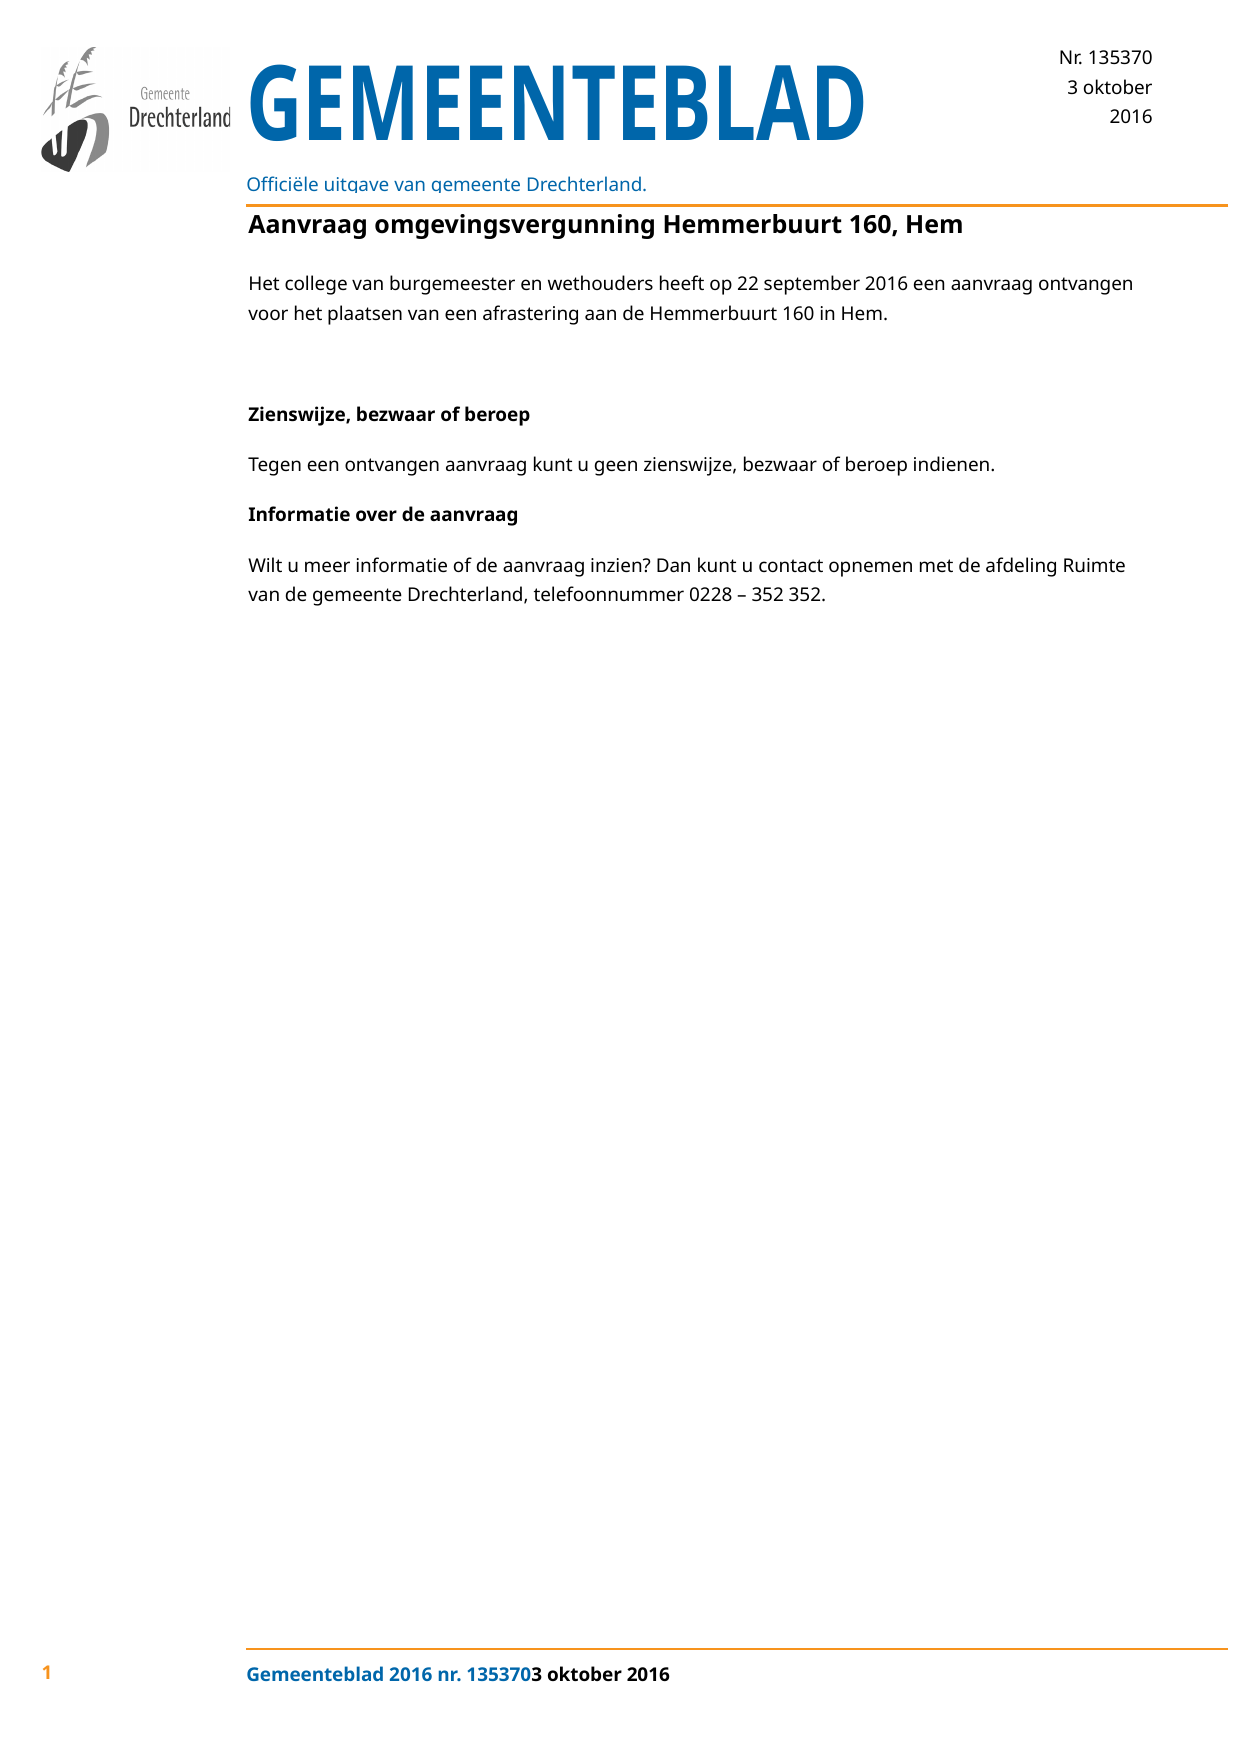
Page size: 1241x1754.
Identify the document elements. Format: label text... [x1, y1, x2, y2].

text Wilt u meer informatie of de aanvraag inzien? Dan kunt u contact opnemen met de afdeling Ruimte van de gemeente Drechterland, telefoonnummer 0228 – 352 352. [248, 552, 1152, 607]
text Zienswijze, bezwaar of beroep [248, 401, 1152, 426]
picture [41, 47, 231, 172]
text Aanvraag omgevingsvergunning Hemmerbuurt 160, Hem [248, 207, 1152, 241]
text Het college van burgemeester en wethouders heeft op 22 september 2016 een aanvraag ontvangen voor het plaatsen van een afrastering aan de Hemmerbuurt 160 in Hem. [248, 270, 1152, 326]
text Tegen een ontvangen aanvraag kunt u geen zienswijze, bezwaar of beroep indienen. [248, 451, 1152, 477]
text Informatie over de aanvraag [248, 502, 1152, 527]
